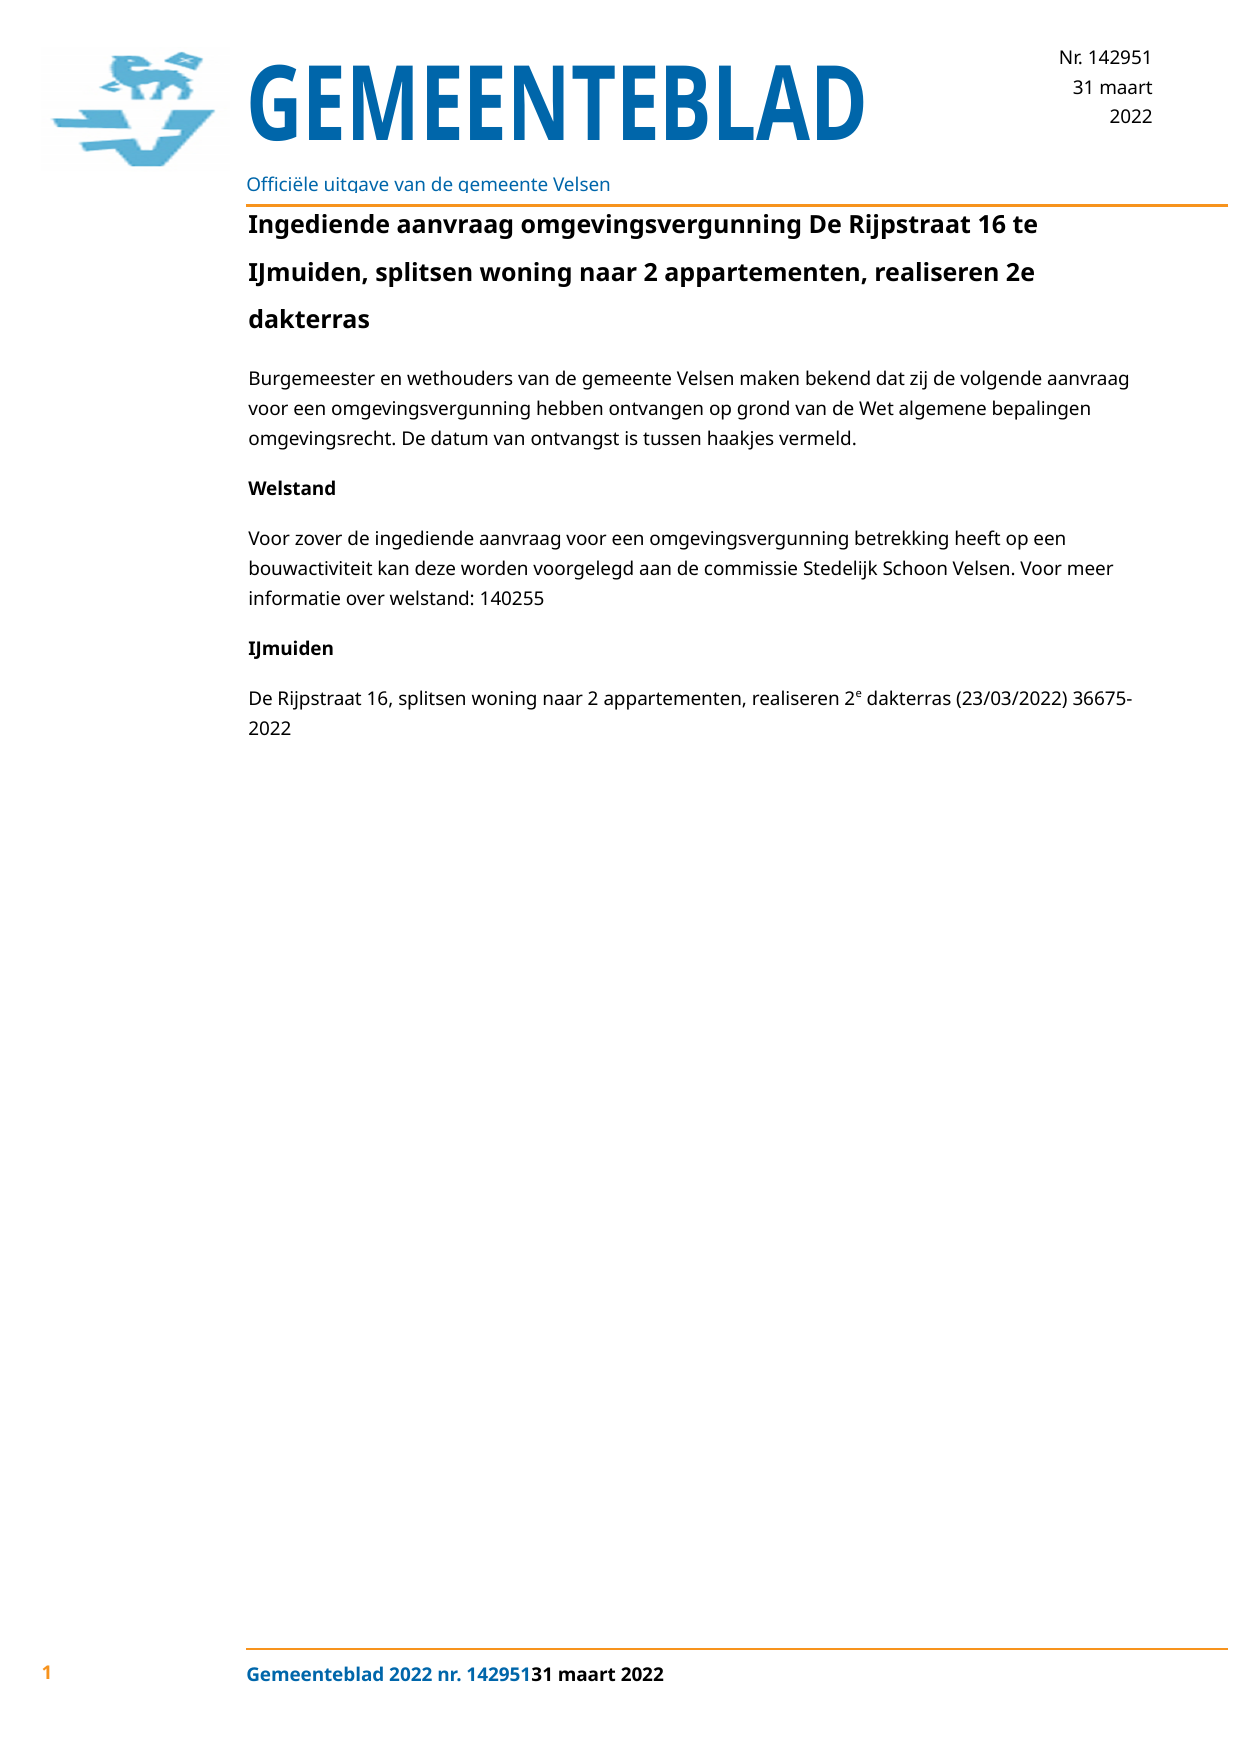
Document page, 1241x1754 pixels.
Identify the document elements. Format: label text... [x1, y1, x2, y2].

text Ingediende aanvraag omgevingsvergunning De Rijpstraat 16 te IJmuiden, splitsen woning naar 2 appartementen, realiseren 2e dakterras [248, 207, 1152, 336]
text IJmuiden [248, 635, 1152, 661]
picture [41, 47, 231, 172]
text Voor zover de ingediende aanvraag voor een omgevingsvergunning betrekking heeft op een bouwactiviteit kan deze worden voorgelegd aan de commissie Stedelijk Schoon Velsen. Voor meer informatie over welstand: 140255 [248, 526, 1152, 610]
text De Rijpstraat 16, splitsen woning naar 2 appartementen, realiseren 2e dakterras (23/03/2022) 36675-2022 [248, 686, 1152, 741]
text Burgemeester en wethouders van de gemeente Velsen maken bekend dat zij de volgende aanvraag voor een omgevingsvergunning hebben ontvangen op grond van de Wet algemene bepalingen omgevingsrecht. De datum van ontvangst is tussen haakjes vermeld. [248, 366, 1152, 450]
text Welstand [248, 475, 1152, 501]
